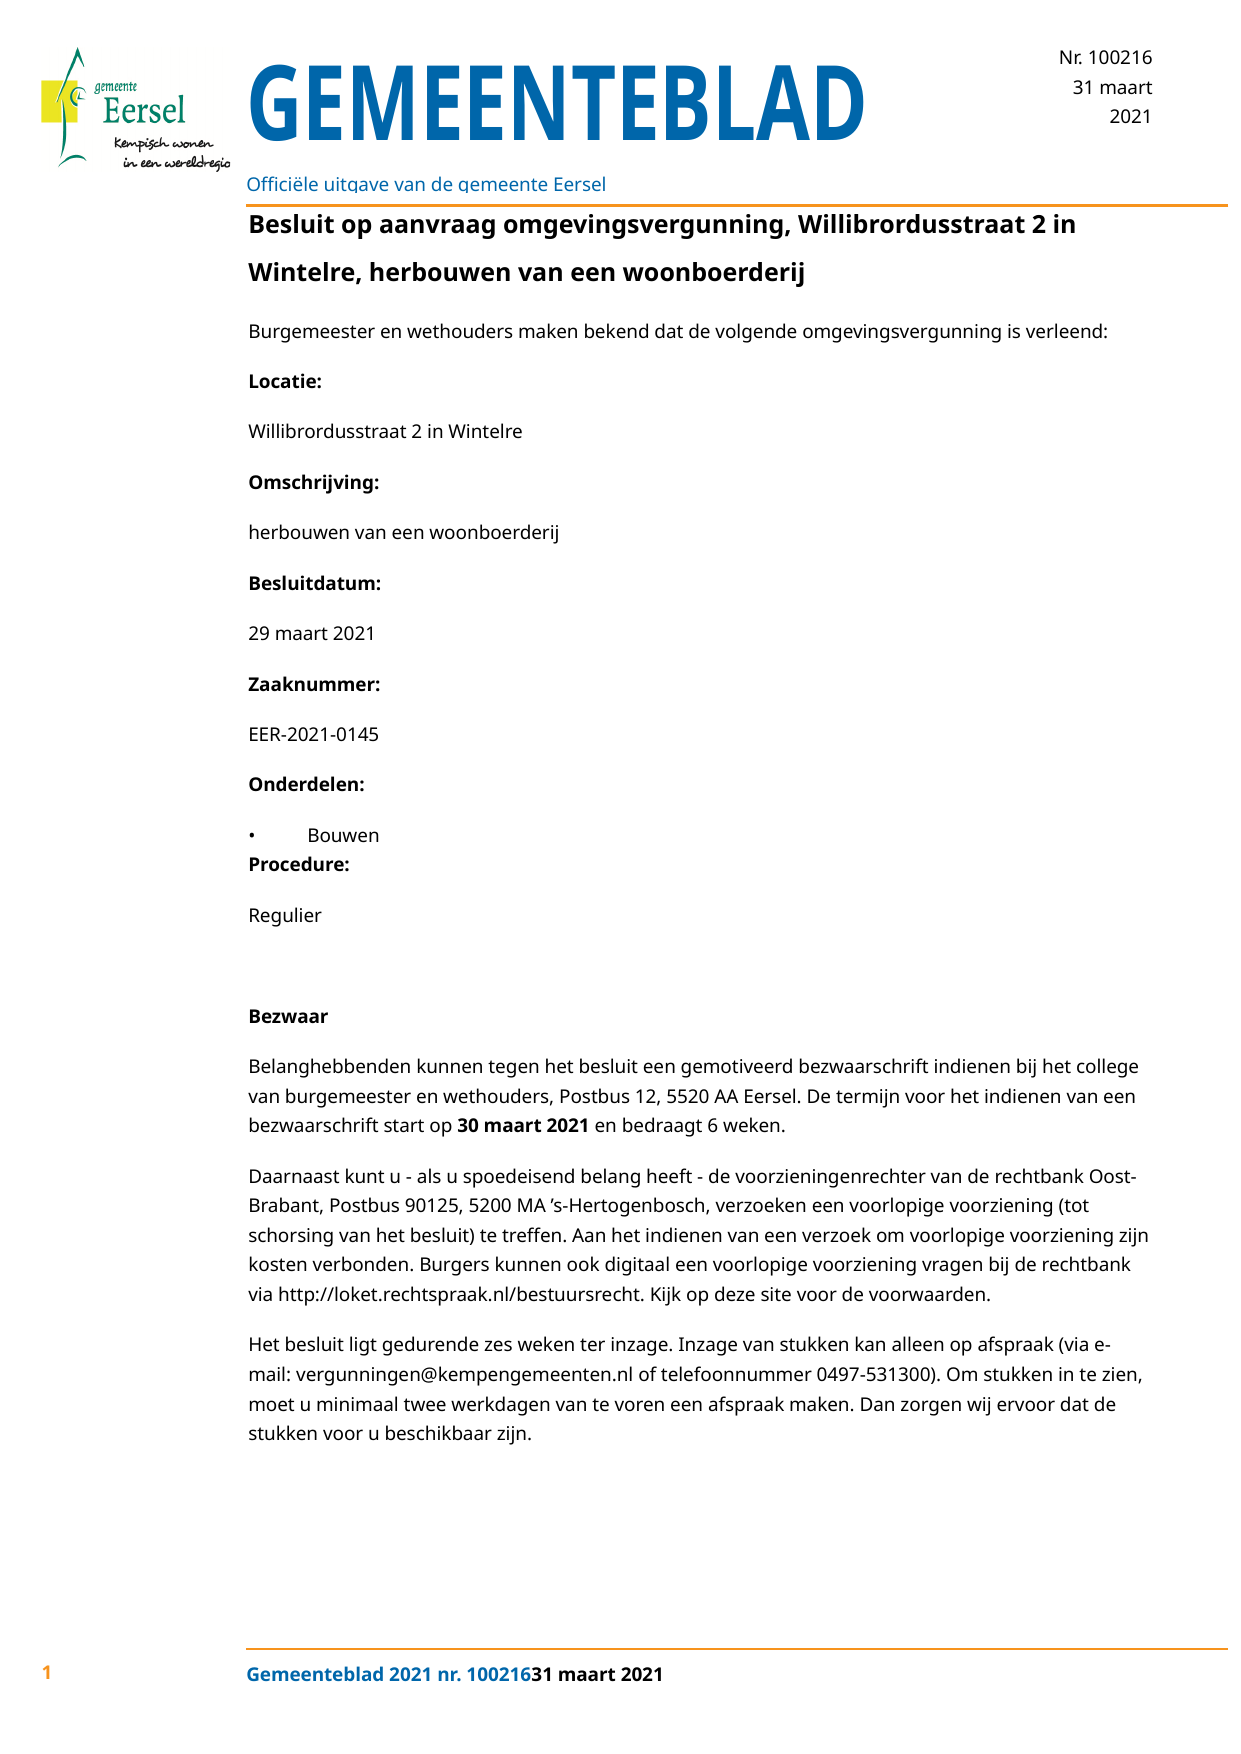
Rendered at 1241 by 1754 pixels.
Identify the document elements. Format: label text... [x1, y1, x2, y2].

text Zaaknummer: [248, 671, 1152, 697]
text Locatie: [248, 368, 1152, 394]
text Regulier [248, 902, 1152, 928]
text Willibrordusstraat 2 in Wintelre [248, 419, 1152, 444]
text Besluit op aanvraag omgevingsvergunning, Willibrordusstraat 2 in Wintelre, herbouwen van een woonboerderij [248, 207, 1152, 288]
list Bouwen [248, 822, 1152, 848]
picture [41, 47, 231, 172]
text Omschrijving: [248, 469, 1152, 495]
text herbouwen van een woonboerderij [248, 519, 1152, 545]
text Belanghebbenden kunnen tegen het besluit een gemotiveerd bezwaarschrift indienen bij het college van burgemeester en wethouders, Postbus 12, 5520 AA Eersel. De termijn voor het indienen van een bezwaarschrift start op 30 maart 2021 en bedraagt 6 weken. [248, 1053, 1152, 1138]
text Onderdelen: [248, 772, 1152, 797]
text Bezwaar [248, 1003, 1152, 1029]
text Het besluit ligt gedurende zes weken ter inzage. Inzage van stukken kan alleen op afspraak (via e-mail: vergunningen@kempengemeenten.nl of telefoonnummer 0497-531300). Om stukken in te zien, moet u minimaal twee werkdagen van te voren een afspraak maken. Dan zorgen wij ervoor dat de stukken voor u beschikbaar zijn. [248, 1332, 1152, 1446]
text 29 maart 2021 [248, 620, 1152, 646]
text Burgemeester en wethouders maken bekend dat de volgende omgevingsvergunning is verleend: [248, 318, 1152, 344]
text Besluitdatum: [248, 570, 1152, 596]
text Procedure: [248, 852, 1152, 877]
text Daarnaast kunt u - als u spoedeisend belang heeft - de voorzieningenrechter van de rechtbank Oost-Brabant, Postbus 90125, 5200 MA ’s-Hertogenbosch, verzoeken een voorlopige voorziening (tot schorsing van het besluit) te treffen. Aan het indienen van een verzoek om voorlopige voorziening zijn kosten verbonden. Burgers kunnen ook digitaal een voorlopige voorziening vragen bij de rechtbank via http://loket.rechtspraak.nl/bestuursrecht. Kijk op deze site voor de voorwaarden. [248, 1163, 1152, 1307]
text EER-2021-0145 [248, 721, 1152, 747]
